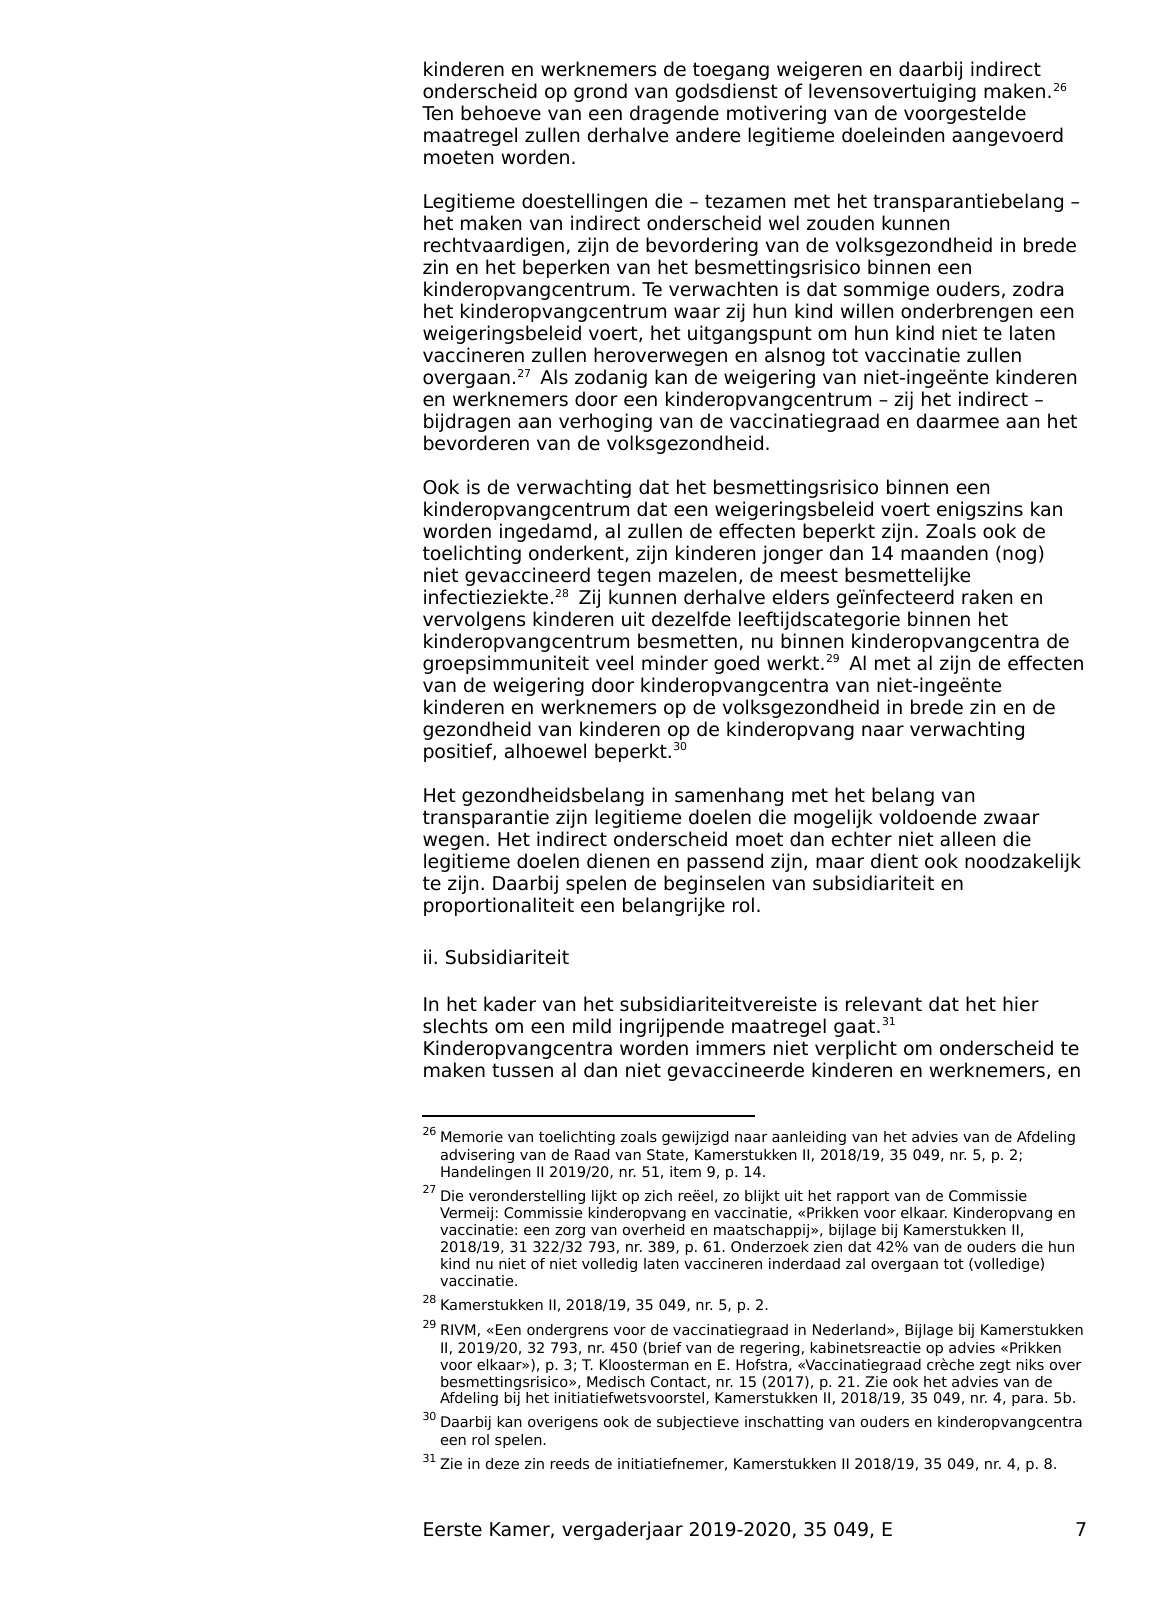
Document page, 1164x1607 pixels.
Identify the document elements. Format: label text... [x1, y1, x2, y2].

text Zie in deze zin reeds de initiatiefnemer, Kamerstukken II 2018/19, 35 049, nr. 4, p. 8. [422, 1452, 1087, 1474]
text In het kader van het subsidiariteitvereiste is relevant dat het hier slechts om een mild ingrijpende maatregel gaat. Kinderopvangcentra worden immers niet verplicht om onderscheid te maken tussen al dan niet gevaccineerde kinderen en werknemers, en [422, 994, 1087, 1082]
text Die veronderstelling lijkt op zich reëel, zo blijkt uit het rapport van de Commissie Vermeij: Commissie kinderopvang en vaccinatie, «Prikken voor elkaar. Kinderopvang en vaccinatie: een zorg van overheid en maatschappij», bijlage bij Kamerstukken II, 2018/19, 31 322/32 793, nr. 389, p. 61. Onderzoek zien dat 42% van de ouders die hun kind nu niet of niet volledig laten vaccineren inderdaad zal overgaan tot (volledige) vaccinatie. [422, 1183, 1087, 1290]
text kinderen en werknemers de toegang weigeren en daarbij indirect onderscheid op grond van godsdienst of levensovertuiging maken. Ten behoeve van een dragende motivering van de voorgestelde maatregel zullen derhalve andere legitieme doeleinden aangevoerd moeten worden. [422, 59, 1087, 169]
text RIVM, «Een ondergrens voor de vaccinatiegraad in Nederland», Bijlage bij Kamerstukken II, 2019/20, 32 793, nr. 450 (brief van de regering, kabinetsreactie op advies «Prikken voor elkaar»), p. 3; T. Kloosterman en E. Hofstra, «Vaccinatiegraad crèche zegt niks over besmettingsrisico», Medisch Contact, nr. 15 (2017), p. 21. Zie ook het advies van de Afdeling bij het initiatiefwetsvoorstel, Kamerstukken II, 2018/19, 35 049, nr. 4, para. 5b. [422, 1318, 1087, 1407]
text Kamerstukken II, 2018/19, 35 049, nr. 5, p. 2. [422, 1293, 1087, 1315]
subtitle ii. Subsidiariteit [422, 947, 1087, 969]
text Ook is de verwachting dat het besmettingsrisico binnen een kinderopvangcentrum dat een weigeringsbeleid voert enigszins kan worden ingedamd, al zullen de effecten beperkt zijn. Zoals ook de toelichting onderkent, zijn kinderen jonger dan 14 maanden (nog) niet gevaccineerd tegen mazelen, de meest besmettelijke infectieziekte. Zij kunnen derhalve elders geïnfecteerd raken en vervolgens kinderen uit dezelfde leeftijdscategorie binnen het kinderopvangcentrum besmetten, nu binnen kinderopvangcentra de groepsimmuniteit veel minder goed werkt. Al met al zijn de effecten van de weigering door kinderopvangcentra van niet-ingeënte kinderen en werknemers op de volksgezondheid in brede zin en de gezondheid van kinderen op de kinderopvang naar verwachting positief, alhoewel beperkt. [422, 477, 1087, 763]
text Memorie van toelichting zoals gewijzigd naar aanleiding van het advies van de Afdeling advisering van de Raad van State, Kamerstukken II, 2018/19, 35 049, nr. 5, p. 2; Handelingen II 2019/20, nr. 51, item 9, p. 14. [422, 1125, 1087, 1181]
text Daarbij kan overigens ook de subjectieve inschatting van ouders en kinderopvangcentra een rol spelen. [422, 1410, 1087, 1449]
text Legitieme doestellingen die – tezamen met het transparantiebelang – het maken van indirect onderscheid wel zouden kunnen rechtvaardigen, zijn de bevordering van de volksgezondheid in brede zin en het beperken van het besmettingsrisico binnen een kinderopvangcentrum. Te verwachten is dat sommige ouders, zodra het kinderopvangcentrum waar zij hun kind willen onderbrengen een weigeringsbeleid voert, het uitgangspunt om hun kind niet te laten vaccineren zullen heroverwegen en alsnog tot vaccinatie zullen overgaan. Als zodanig kan de weigering van niet-ingeënte kinderen en werknemers door een kinderopvangcentrum – zij het indirect – bijdragen aan verhoging van de vaccinatiegraad en daarmee aan het bevorderen van de volksgezondheid. [422, 191, 1087, 455]
text Het gezondheidsbelang in samenhang met het belang van transparantie zijn legitieme doelen die mogelijk voldoende zwaar wegen. Het indirect onderscheid moet dan echter niet alleen die legitieme doelen dienen en passend zijn, maar dient ook noodzakelijk te zijn. Daarbij spelen de beginselen van subsidiariteit en proportionaliteit een belangrijke rol. [422, 785, 1087, 917]
